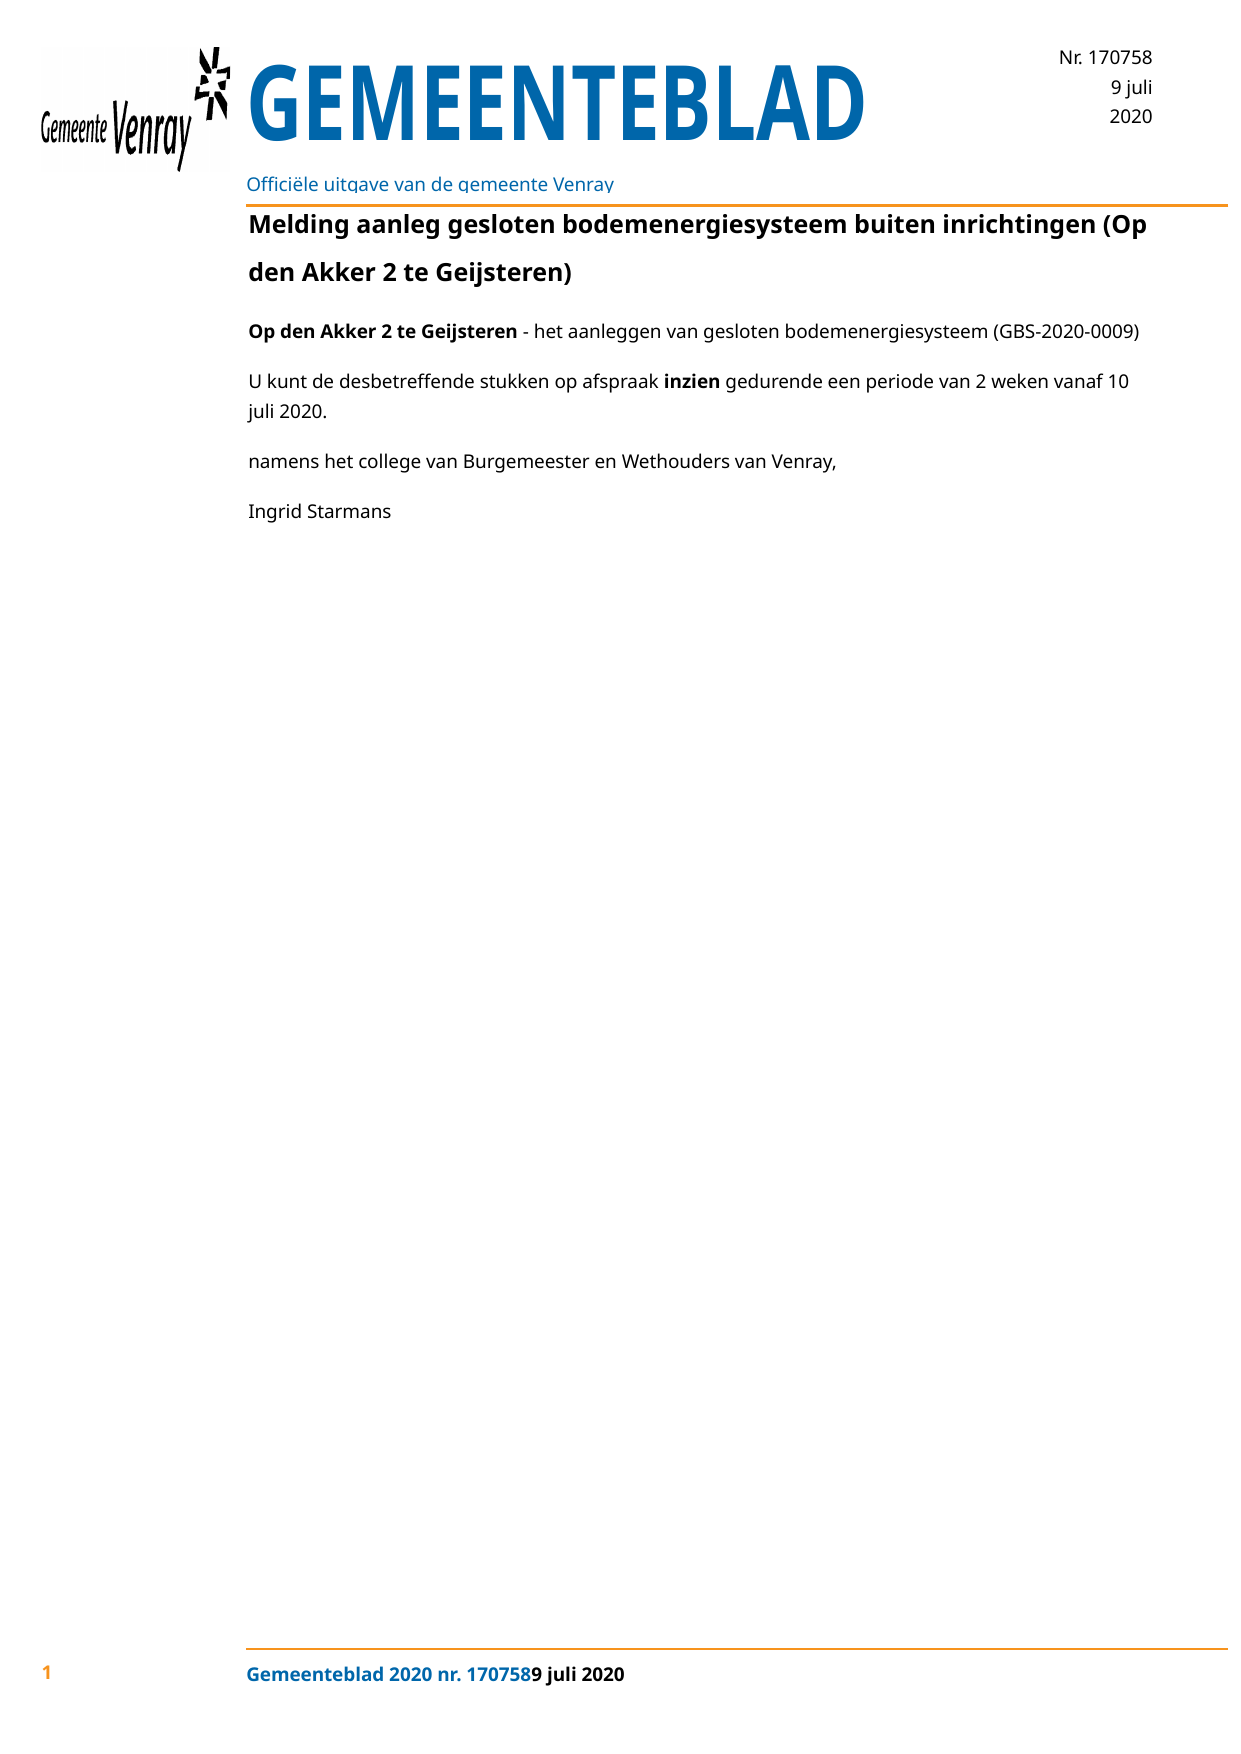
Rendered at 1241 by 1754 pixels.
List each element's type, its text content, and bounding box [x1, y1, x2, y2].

picture [41, 47, 231, 172]
text Op den Akker 2 te Geijsteren - het aanleggen van gesloten bodemenergiesysteem (GBS-2020-0009) [248, 318, 1152, 344]
text Ingrid Starmans [248, 499, 1152, 524]
text U kunt de desbetreffende stukken op afspraak inzien gedurende een periode van 2 weken vanaf 10 juli 2020. [248, 368, 1152, 424]
text Melding aanleg gesloten bodemenergiesysteem buiten inrichtingen (Op den Akker 2 te Geijsteren) [248, 207, 1152, 288]
text namens het college van Burgemeester en Wethouders van Venray, [248, 448, 1152, 474]
